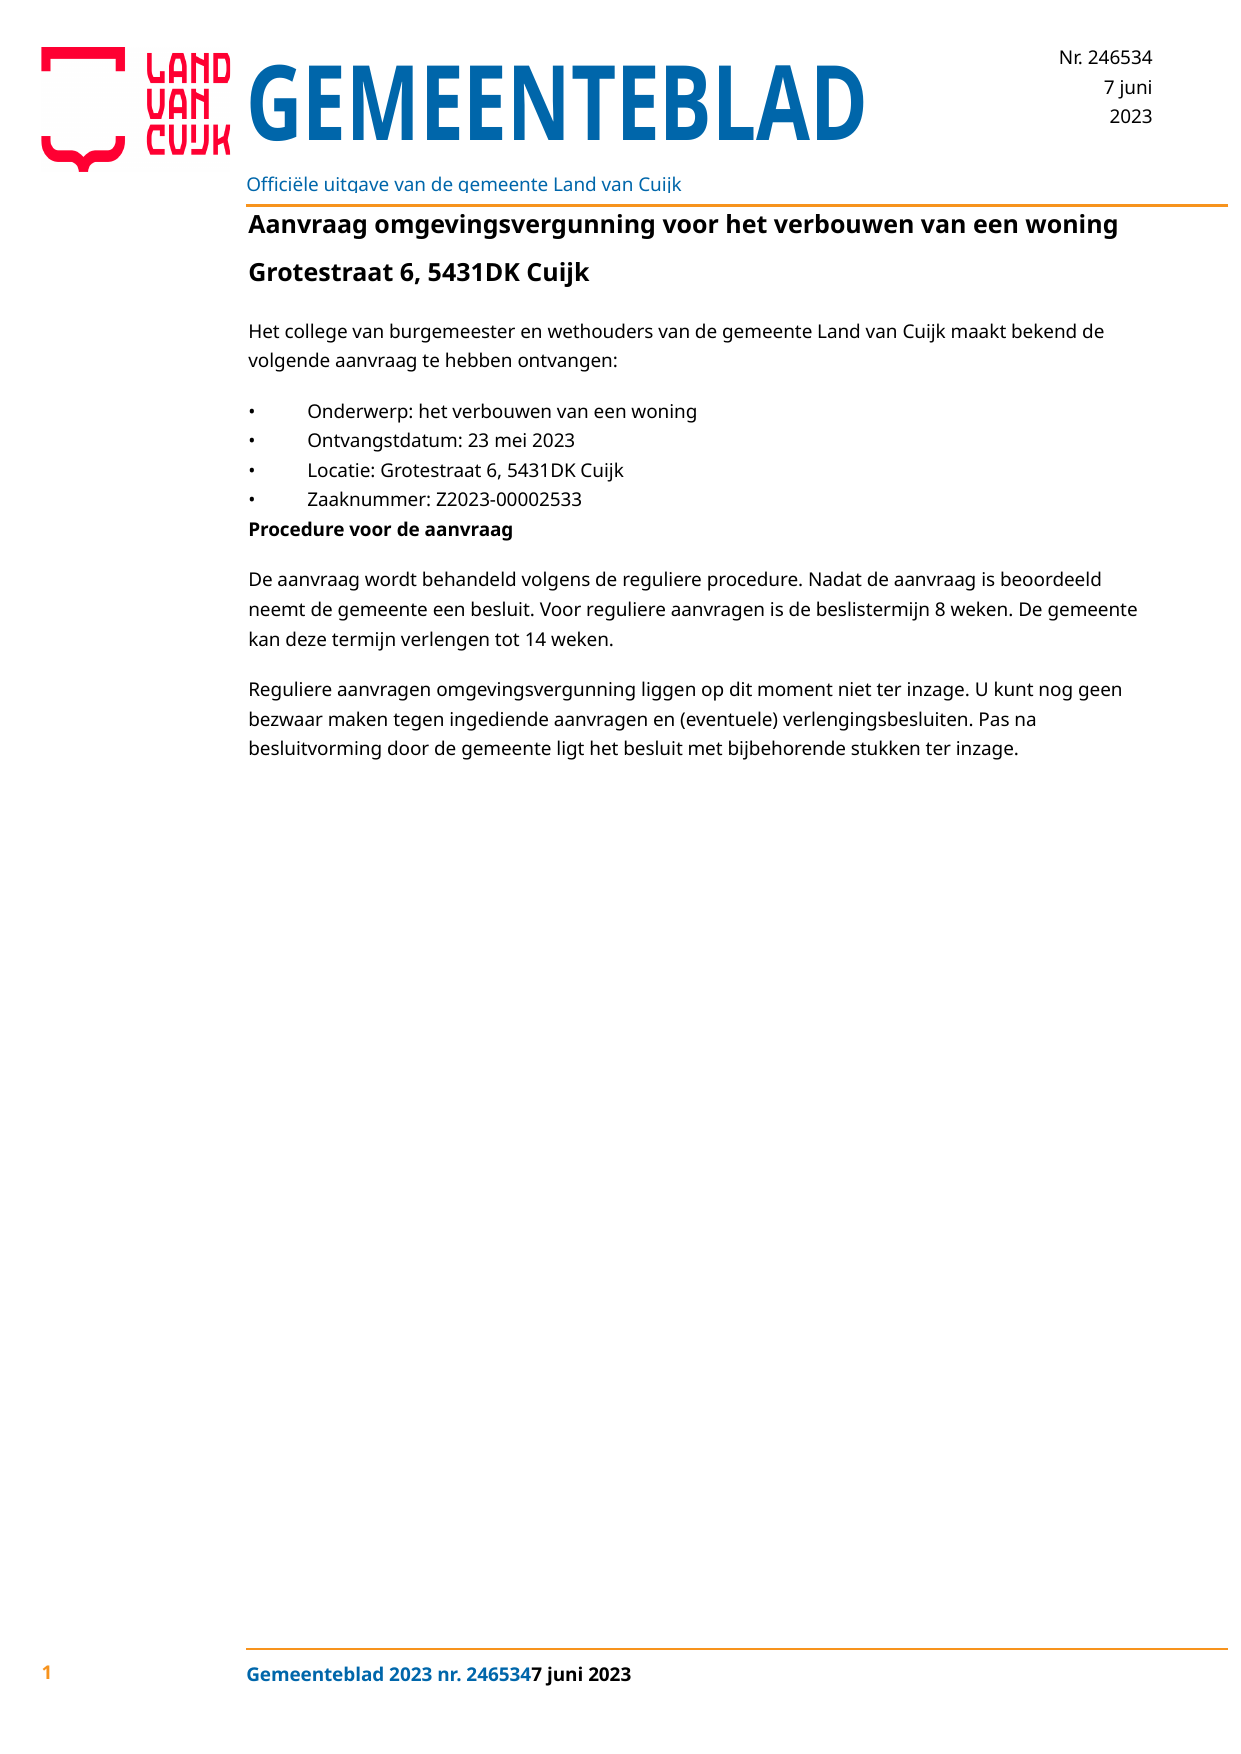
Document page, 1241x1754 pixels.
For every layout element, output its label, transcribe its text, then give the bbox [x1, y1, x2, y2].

picture [41, 47, 231, 172]
text Procedure voor de aanvraag [248, 516, 1152, 542]
list Onderwerp: het verbouwen van een woning [248, 398, 1152, 424]
text Reguliere aanvragen omgevingsvergunning liggen op dit moment niet ter inzage. U kunt nog geen bezwaar maken tegen ingediende aanvragen en (eventuele) verlengingsbesluiten. Pas na besluitvorming door de gemeente ligt het besluit met bijbehorende stukken ter inzage. [248, 676, 1152, 761]
text De aanvraag wordt behandeld volgens de reguliere procedure. Nadat de aanvraag is beoordeeld neemt de gemeente een besluit. Voor reguliere aanvragen is de beslistermijn 8 weken. De gemeente kan deze termijn verlengen tot 14 weken. [248, 567, 1152, 652]
text Aanvraag omgevingsvergunning voor het verbouwen van een woning Grotestraat 6, 5431DK Cuijk [248, 207, 1152, 288]
list Zaaknummer: Z2023-00002533 [248, 487, 1152, 512]
list Locatie: Grotestraat 6, 5431DK Cuijk [248, 457, 1152, 483]
text Het college van burgemeester en wethouders van de gemeente Land van Cuijk maakt bekend de volgende aanvraag te hebben ontvangen: [248, 318, 1152, 373]
list Ontvangstdatum: 23 mei 2023 [248, 427, 1152, 453]
